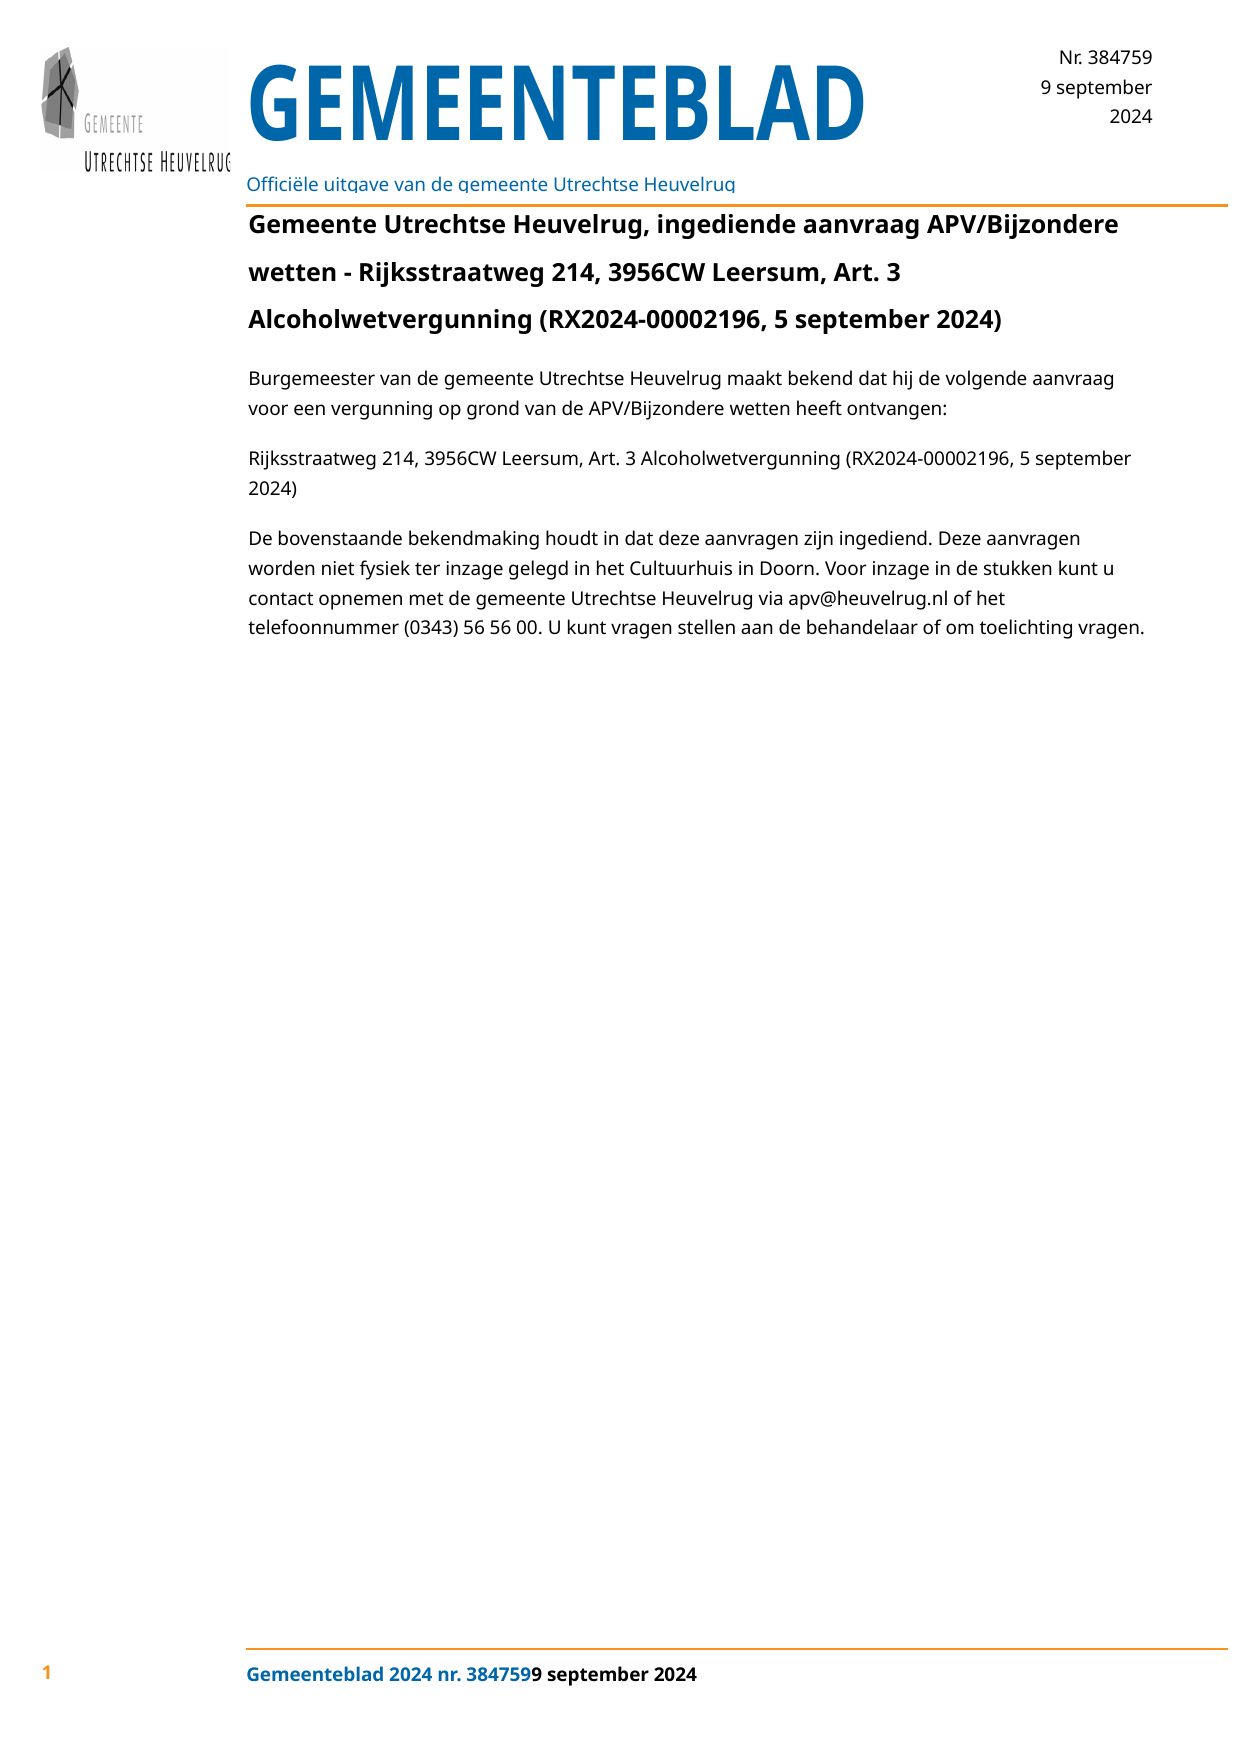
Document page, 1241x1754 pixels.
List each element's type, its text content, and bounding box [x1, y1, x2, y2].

picture [41, 47, 231, 172]
text Burgemeester van de gemeente Utrechtse Heuvelrug maakt bekend dat hij de volgende aanvraag voor een vergunning op grond van de APV/Bijzondere wetten heeft ontvangen: [248, 366, 1152, 421]
text Rijksstraatweg 214, 3956CW Leersum, Art. 3 Alcoholwetvergunning (RX2024-00002196, 5 september 2024) [248, 446, 1152, 501]
text Gemeente Utrechtse Heuvelrug, ingediende aanvraag APV/Bijzondere wetten - Rijksstraatweg 214, 3956CW Leersum, Art. 3 Alcoholwetvergunning (RX2024-00002196, 5 september 2024) [248, 207, 1152, 336]
text De bovenstaande bekendmaking houdt in dat deze aanvragen zijn ingediend. Deze aanvragen worden niet fysiek ter inzage gelegd in het Cultuurhuis in Doorn. Voor inzage in de stukken kunt u contact opnemen met de gemeente Utrechtse Heuvelrug via apv@heuvelrug.nl of het telefoonnummer (0343) 56 56 00. U kunt vragen stellen aan de behandelaar of om toelichting vragen. [248, 526, 1152, 640]
